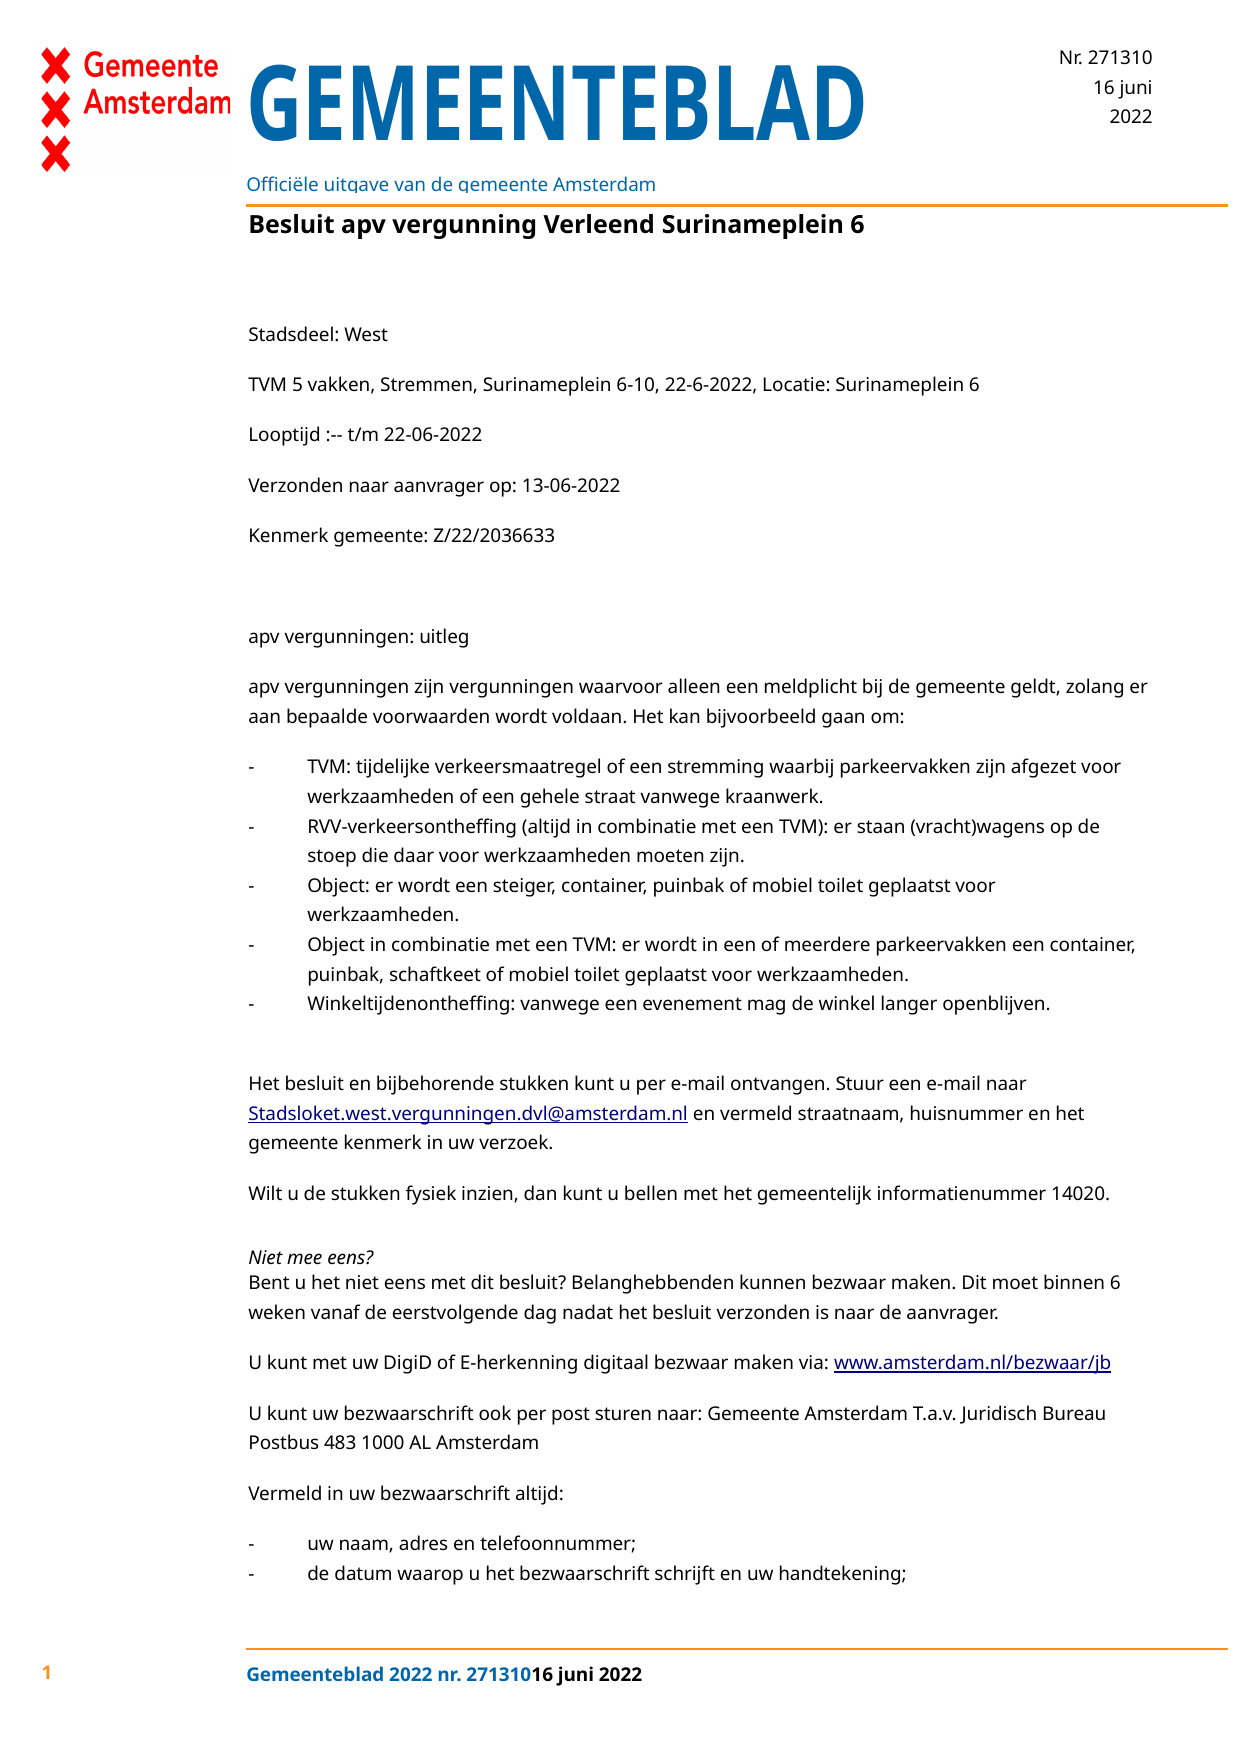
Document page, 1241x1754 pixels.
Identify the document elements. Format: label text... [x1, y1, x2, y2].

text Besluit apv vergunning Verleend Surinameplein 6 [248, 207, 1152, 241]
list uw naam, adres en telefoonnummer; [248, 1530, 1152, 1556]
text apv vergunningen: uitleg [248, 623, 1152, 649]
list de datum waarop u het bezwaarschrift schrijft en uw handtekening; [248, 1560, 1152, 1586]
text Looptijd :-- t/m 22-06-2022 [248, 422, 1152, 447]
text apv vergunningen zijn vergunningen waarvoor alleen een meldplicht bij de gemeente geldt, zolang er aan bepaalde voorwaarden wordt voldaan. Het kan bijvoorbeeld gaan om: [248, 674, 1152, 729]
text Wilt u de stukken fysiek inzien, dan kunt u bellen met het gemeentelijk informatienummer 14020. [248, 1180, 1152, 1206]
text Kenmerk gemeente: Z/22/2036633 [248, 522, 1152, 548]
text TVM 5 vakken, Stremmen, Surinameplein 6-10, 22-6-2022, Locatie: Surinameplein 6 [248, 371, 1152, 397]
text Bent u het niet eens met dit besluit? Belanghebbenden kunnen bezwaar maken. Dit moet binnen 6 weken vanaf de eerstvolgende dag nadat het besluit verzonden is naar de aanvrager. [248, 1269, 1152, 1325]
text U kunt met uw DigiD of E-herkenning digitaal bezwaar maken via: www.amsterdam.nl/bezwaar/jb [248, 1349, 1152, 1375]
text Het besluit en bijbehorende stukken kunt u per e-mail ontvangen. Stuur een e-mail naar Stadsloket.west.vergunningen.dvl@amsterdam.nl en vermeld straatnaam, huisnummer en het gemeente kenmerk in uw verzoek. [248, 1070, 1152, 1155]
list Object: er wordt een steiger, container, puinbak of mobiel toilet geplaatst voor werkzaamheden. [248, 872, 1152, 927]
list TVM: tijdelijke verkeersmaatregel of een stremming waarbij parkeervakken zijn afgezet voor werkzaamheden of een gehele straat vanwege kraanwerk. [248, 754, 1152, 809]
list Winkeltijdenontheffing: vanwege een evenement mag de winkel langer openblijven. [248, 990, 1152, 1016]
picture [41, 47, 231, 172]
text Niet mee eens? [248, 1244, 1152, 1269]
text Vermeld in uw bezwaarschrift altijd: [248, 1480, 1152, 1506]
text U kunt uw bezwaarschrift ook per post sturen naar: Gemeente Amsterdam T.a.v. Juridisch Bureau Postbus 483 1000 AL Amsterdam [248, 1400, 1152, 1455]
text Stadsdeel: West [248, 321, 1152, 346]
text Verzonden naar aanvrager op: 13-06-2022 [248, 472, 1152, 498]
list Object in combinatie met een TVM: er wordt in een of meerdere parkeervakken een container, puinbak, schaftkeet of mobiel toilet geplaatst voor werkzaamheden. [248, 931, 1152, 986]
list RVV-verkeersontheffing (altijd in combinatie met een TVM): er staan (vracht)wagens op de stoep die daar voor werkzaamheden moeten zijn. [248, 813, 1152, 868]
